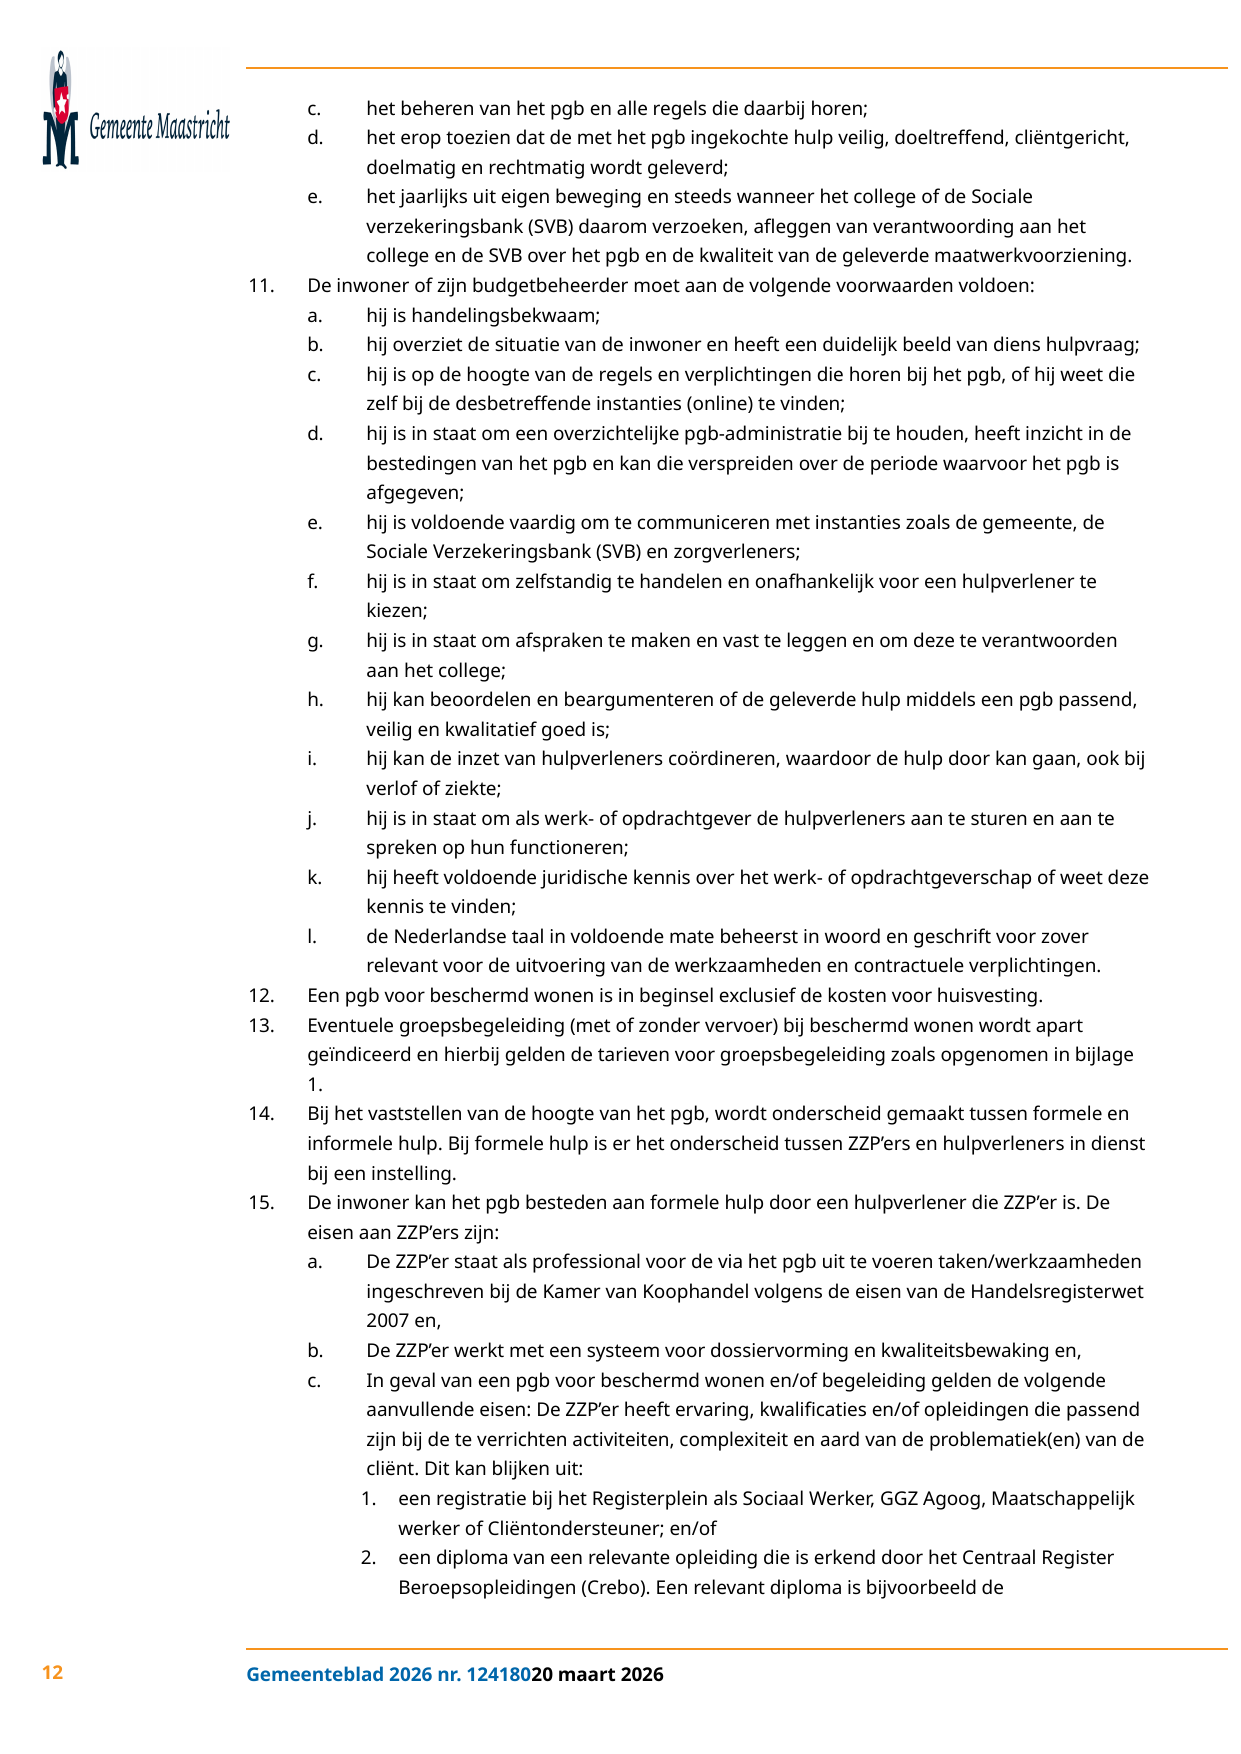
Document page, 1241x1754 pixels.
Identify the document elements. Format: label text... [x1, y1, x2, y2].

list hij is voldoende vaardig om te communiceren met instanties zoals de gemeente, de Sociale Verzekeringsbank (SVB) en zorgverleners; [307, 509, 1152, 564]
list Bij het vaststellen van de hoogte van het pgb, wordt onderscheid gemaakt tussen formele en informele hulp. Bij formele hulp is er het onderscheid tussen ZZP’ers en hulpverleners in dienst bij een instelling. [248, 1101, 1152, 1186]
picture [41, 47, 231, 172]
list hij heeft voldoende juridische kennis over het werk- of opdrachtgeverschap of weet deze kennis te vinden; [307, 864, 1152, 919]
list Eventuele groepsbegeleiding (met of zonder vervoer) bij beschermd wonen wordt apart geïndiceerd en hierbij gelden de tarieven voor groepsbegeleiding zoals opgenomen in bijlage 1. [248, 1012, 1152, 1097]
list hij is in staat om afspraken te maken en vast te leggen en om deze te verantwoorden aan het college; [307, 627, 1152, 683]
list De ZZP’er werkt met een systeem voor dossiervorming en kwaliteitsbewaking en, [307, 1337, 1152, 1363]
list het jaarlijks uit eigen beweging en steeds wanneer het college of de Sociale verzekeringsbank (SVB) daarom verzoeken, afleggen van verantwoording aan het college en de SVB over het pgb en de kwaliteit van de geleverde maatwerkvoorziening. [307, 183, 1152, 268]
list het erop toezien dat de met het pgb ingekochte hulp veilig, doeltreffend, cliëntgericht, doelmatig en rechtmatig wordt geleverd; [307, 124, 1152, 180]
list hij kan beoordelen en beargumenteren of de geleverde hulp middels een pgb passend, veilig en kwalitatief goed is; [307, 686, 1152, 742]
list In geval van een pgb voor beschermd wonen en/of begeleiding gelden de volgende aanvullende eisen: De ZZP’er heeft ervaring, kwalificaties en/of opleidingen die passend zijn bij de te verrichten activiteiten, complexiteit en aard van de problematiek(en) van de cliënt. Dit kan blijken uit: [307, 1367, 1152, 1481]
list de Nederlandse taal in voldoende mate beheerst in woord en geschrift voor zover relevant voor de uitvoering van de werkzaamheden en contractuele verplichtingen. [307, 923, 1152, 978]
list Een pgb voor beschermd wonen is in beginsel exclusief de kosten voor huisvesting. [248, 982, 1152, 1008]
list hij overziet de situatie van de inwoner en heeft een duidelijk beeld van diens hulpvraag; [307, 331, 1152, 357]
list hij is handelingsbekwaam; [307, 302, 1152, 328]
list De ZZP’er staat als professional voor de via het pgb uit te voeren taken/werkzaamheden ingeschreven bij de Kamer van Koophandel volgens de eisen van de Handelsregisterwet 2007 en, [307, 1248, 1152, 1333]
list hij is in staat om een overzichtelijke pgb-administratie bij te houden, heeft inzicht in de bestedingen van het pgb en kan die verspreiden over de periode waarvoor het pgb is afgegeven; [307, 420, 1152, 505]
list het beheren van het pgb en alle regels die daarbij horen; [307, 95, 1152, 121]
list een registratie bij het Registerplein als Sociaal Werker, GGZ Agoog, Maatschappelijk werker of Cliëntondersteuner; en/of [361, 1485, 1152, 1541]
list hij is op de hoogte van de regels en verplichtingen die horen bij het pgb, of hij weet die zelf bij de desbetreffende instanties (online) te vinden; [307, 361, 1152, 416]
list hij is in staat om zelfstandig te handelen en onafhankelijk voor een hulpverlener te kiezen; [307, 568, 1152, 623]
list hij is in staat om als werk- of opdrachtgever de hulpverleners aan te sturen en aan te spreken op hun functioneren; [307, 805, 1152, 860]
list De inwoner kan het pgb besteden aan formele hulp door een hulpverlener die ZZP’er is. De eisen aan ZZP’ers zijn: [248, 1189, 1152, 1245]
list hij kan de inzet van hulpverleners coördineren, waardoor de hulp door kan gaan, ook bij verlof of ziekte; [307, 746, 1152, 801]
list De inwoner of zijn budgetbeheerder moet aan de volgende voorwaarden voldoen: [248, 272, 1152, 298]
list een diploma van een relevante opleiding die is erkend door het Centraal Register Beroepsopleidingen (Crebo). Een relevant diploma is bijvoorbeeld de [361, 1544, 1152, 1600]
